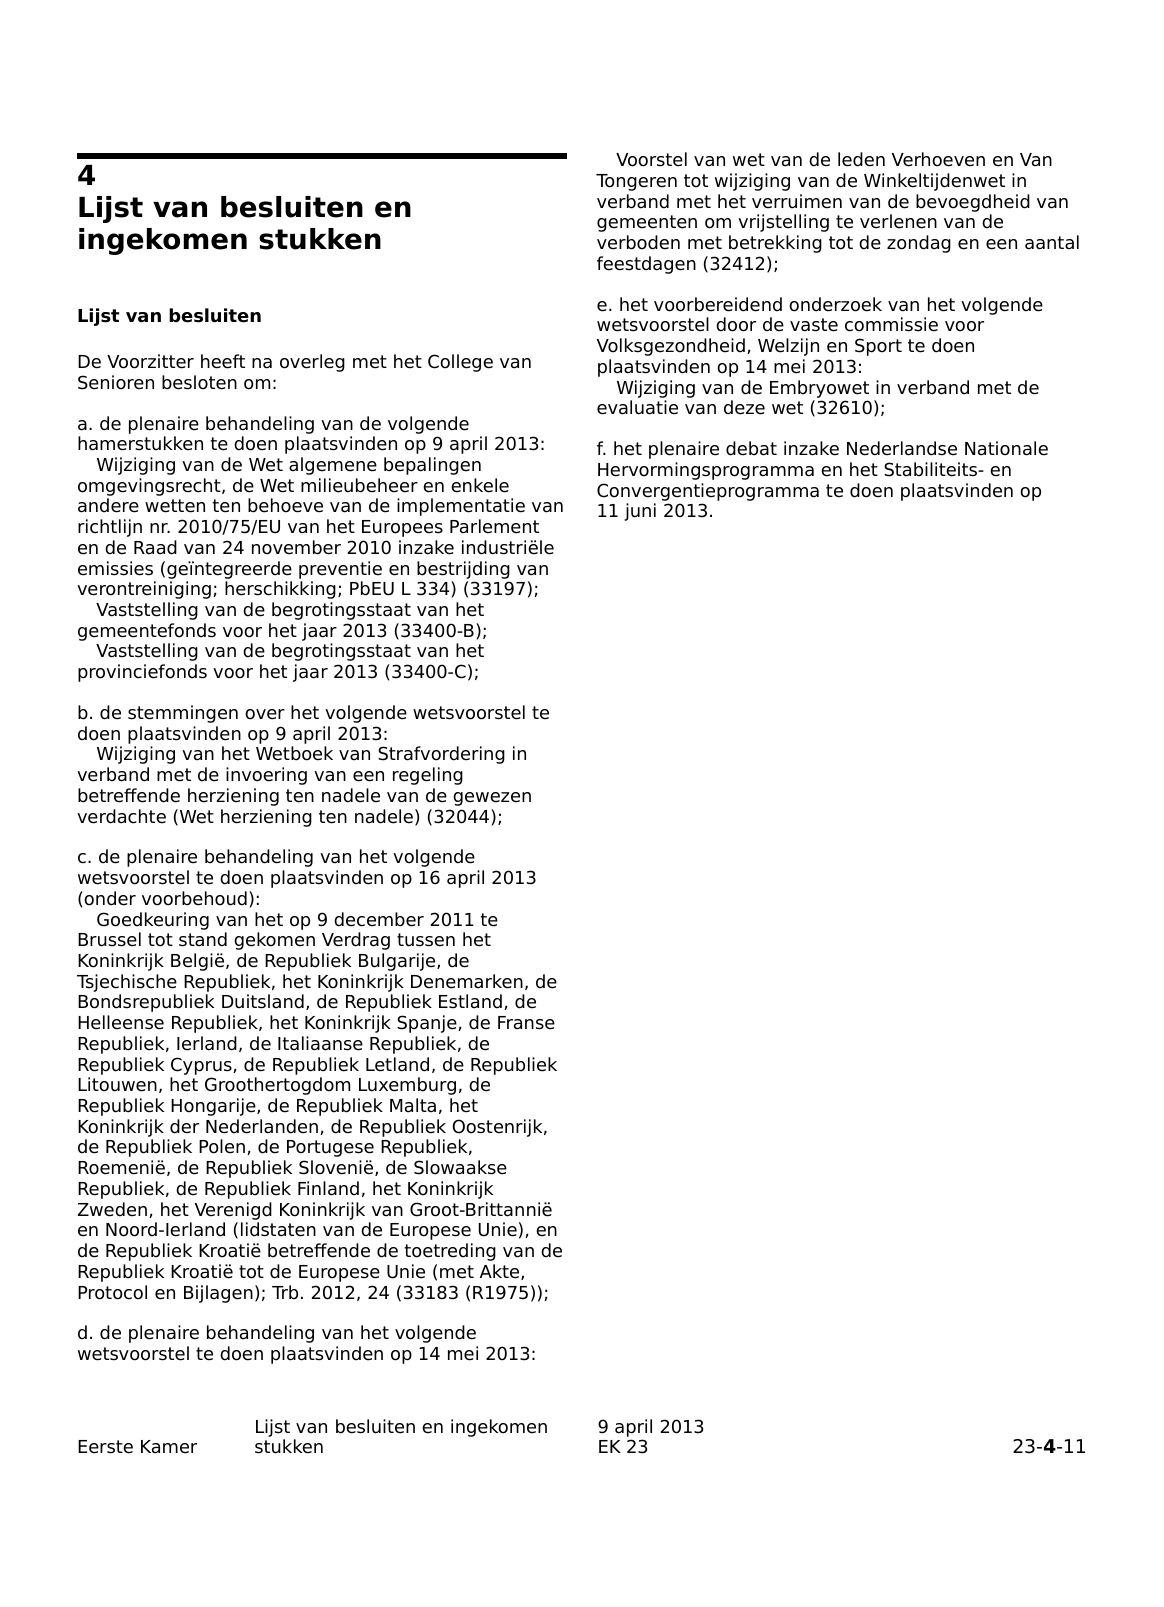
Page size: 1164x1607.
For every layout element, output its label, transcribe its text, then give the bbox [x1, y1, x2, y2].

text Wijziging van het Wetboek van Strafvordering in verband met de invoering van een regeling betreffende herziening ten nadele van de gewezen verdachte (Wet herziening ten nadele) (32044); [77, 744, 567, 827]
text De Voorzitter heeft na overleg met het College van Senioren besloten om: [77, 352, 567, 393]
text b. de stemmingen over het volgende wetsvoorstel te doen plaatsvinden op 9 april 2013: [77, 703, 567, 744]
text a. de plenaire behandeling van de volgende hamerstukken te doen plaatsvinden op 9 april 2013: [77, 413, 567, 455]
text Wijziging van de Embryowet in verband met de evaluatie van deze wet (32610); [596, 377, 1087, 419]
text d. de plenaire behandeling van het volgende wetsvoorstel te doen plaatsvinden op 14 mei 2013: [77, 1323, 567, 1365]
text c. de plenaire behandeling van het volgende wetsvoorstel te doen plaatsvinden op 16 april 2013 (onder voorbehoud): [77, 847, 567, 909]
text Vaststelling van de begrotingsstaat van het provinciefonds voor het jaar 2013 (33400-C); [77, 641, 567, 683]
subtitle Lijst van besluiten [77, 306, 567, 327]
text Wijziging van de Wet algemene bepalingen omgevingsrecht, de Wet milieubeheer en enkele andere wetten ten behoeve van de implementatie van richtlijn nr. 2010/75/EU van het Europees Parlement en de Raad van 24 november 2010 inzake industriële emissies (geïntegreerde preventie en bestrijding van verontreiniging; herschikking; PbEU L 334) (33197); [77, 455, 567, 600]
text f. het plenaire debat inzake Nederlandse Nationale Hervormingsprogramma en het Stabiliteits- en Convergentieprogramma te doen plaatsvinden op 11 juni 2013. [596, 439, 1087, 522]
text Voorstel van wet van de leden Verhoeven en Van Tongeren tot wijziging van de Winkeltijdenwet in verband met het verruimen van de bevoegdheid van gemeenten om vrijstelling te verlenen van de verboden met betrekking tot de zondag en een aantal feestdagen (32412); [596, 150, 1087, 274]
text e. het voorbereidend onderzoek van het volgende wetsvoorstel door de vaste commissie voor Volksgezondheid, Welzijn en Sport te doen plaatsvinden op 14 mei 2013: [596, 294, 1087, 377]
text Goedkeuring van het op 9 december 2011 te Brussel tot stand gekomen Verdrag tussen het Koninkrijk België, de Republiek Bulgarije, de Tsjechische Republiek, het Koninkrijk Denemarken, de Bondsrepubliek Duitsland, de Republiek Estland, de Helleense Republiek, het Koninkrijk Spanje, de Franse Republiek, Ierland, de Italiaanse Republiek, de Republiek Cyprus, de Republiek Letland, de Republiek Litouwen, het Groothertogdom Luxemburg, de Republiek Hongarije, de Republiek Malta, het Koninkrijk der Nederlanden, de Republiek Oostenrijk, de Republiek Polen, de Portugese Republiek, Roemenië, de Republiek Slovenië, de Slowaakse Republiek, de Republiek Finland, het Koninkrijk Zweden, het Verenigd Koninkrijk van Groot-Brittannië en Noord-Ierland (lidstaten van de Europese Unie), en de Republiek Kroatië betreffende de toetreding van de Republiek Kroatië tot de Europese Unie (met Akte, Protocol en Bijlagen); Trb. 2012, 24 (33183 (R1975)); [77, 909, 567, 1303]
text Vaststelling van de begrotingsstaat van het gemeentefonds voor het jaar 2013 (33400-B); [77, 600, 567, 641]
title 4 Lijst van besluiten en ingekomen stukken [77, 159, 567, 256]
